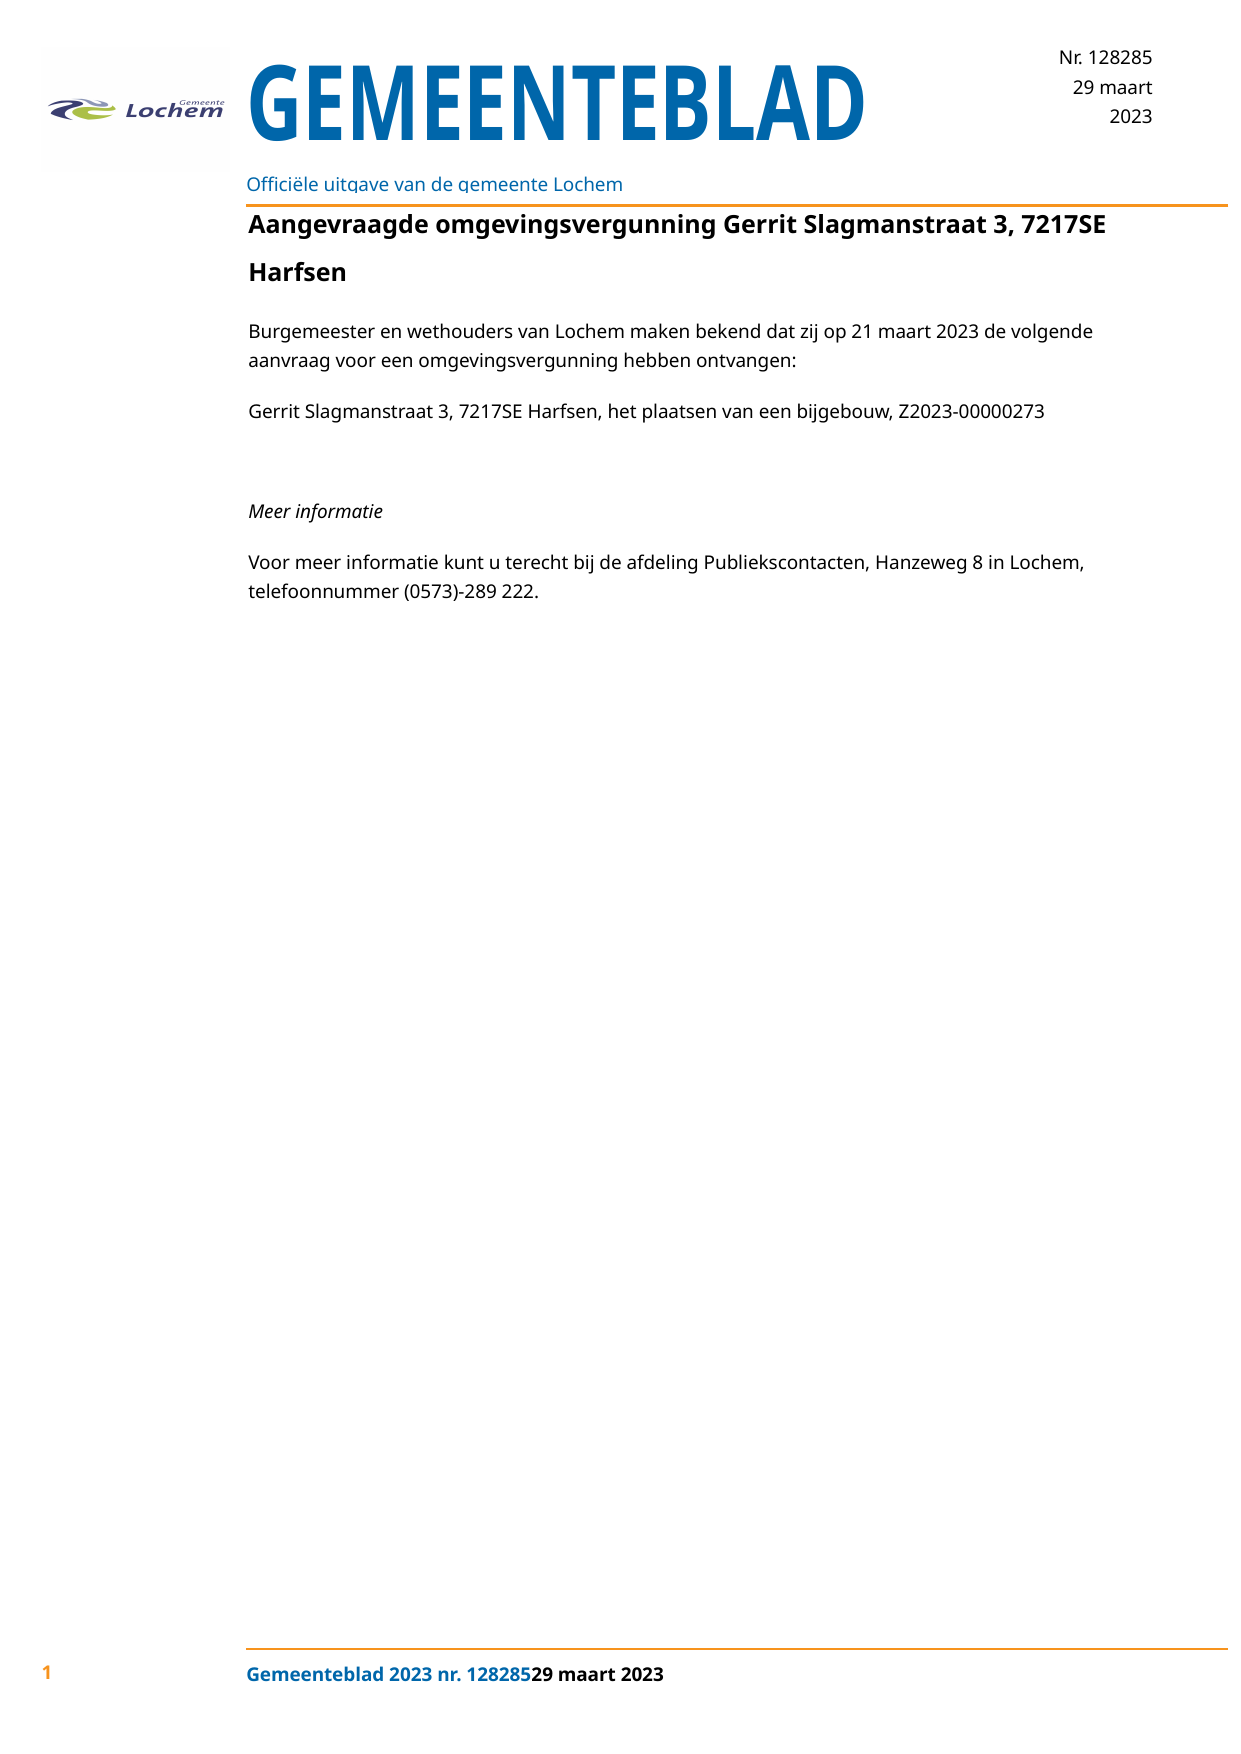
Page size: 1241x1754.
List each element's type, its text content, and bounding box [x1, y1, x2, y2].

text Aangevraagde omgevingsvergunning Gerrit Slagmanstraat 3, 7217SE Harfsen [248, 207, 1152, 288]
text Burgemeester en wethouders van Lochem maken bekend dat zij op 21 maart 2023 de volgende aanvraag voor een omgevingsvergunning hebben ontvangen: [248, 318, 1152, 373]
text Gerrit Slagmanstraat 3, 7217SE Harfsen, het plaatsen van een bijgebouw, Z2023-00000273 [248, 398, 1152, 424]
picture [41, 47, 231, 172]
text Voor meer informatie kunt u terecht bij de afdeling Publiekscontacten, Hanzeweg 8 in Lochem, telefoonnummer (0573)-289 222. [248, 549, 1152, 604]
text Meer informatie [248, 499, 1152, 524]
